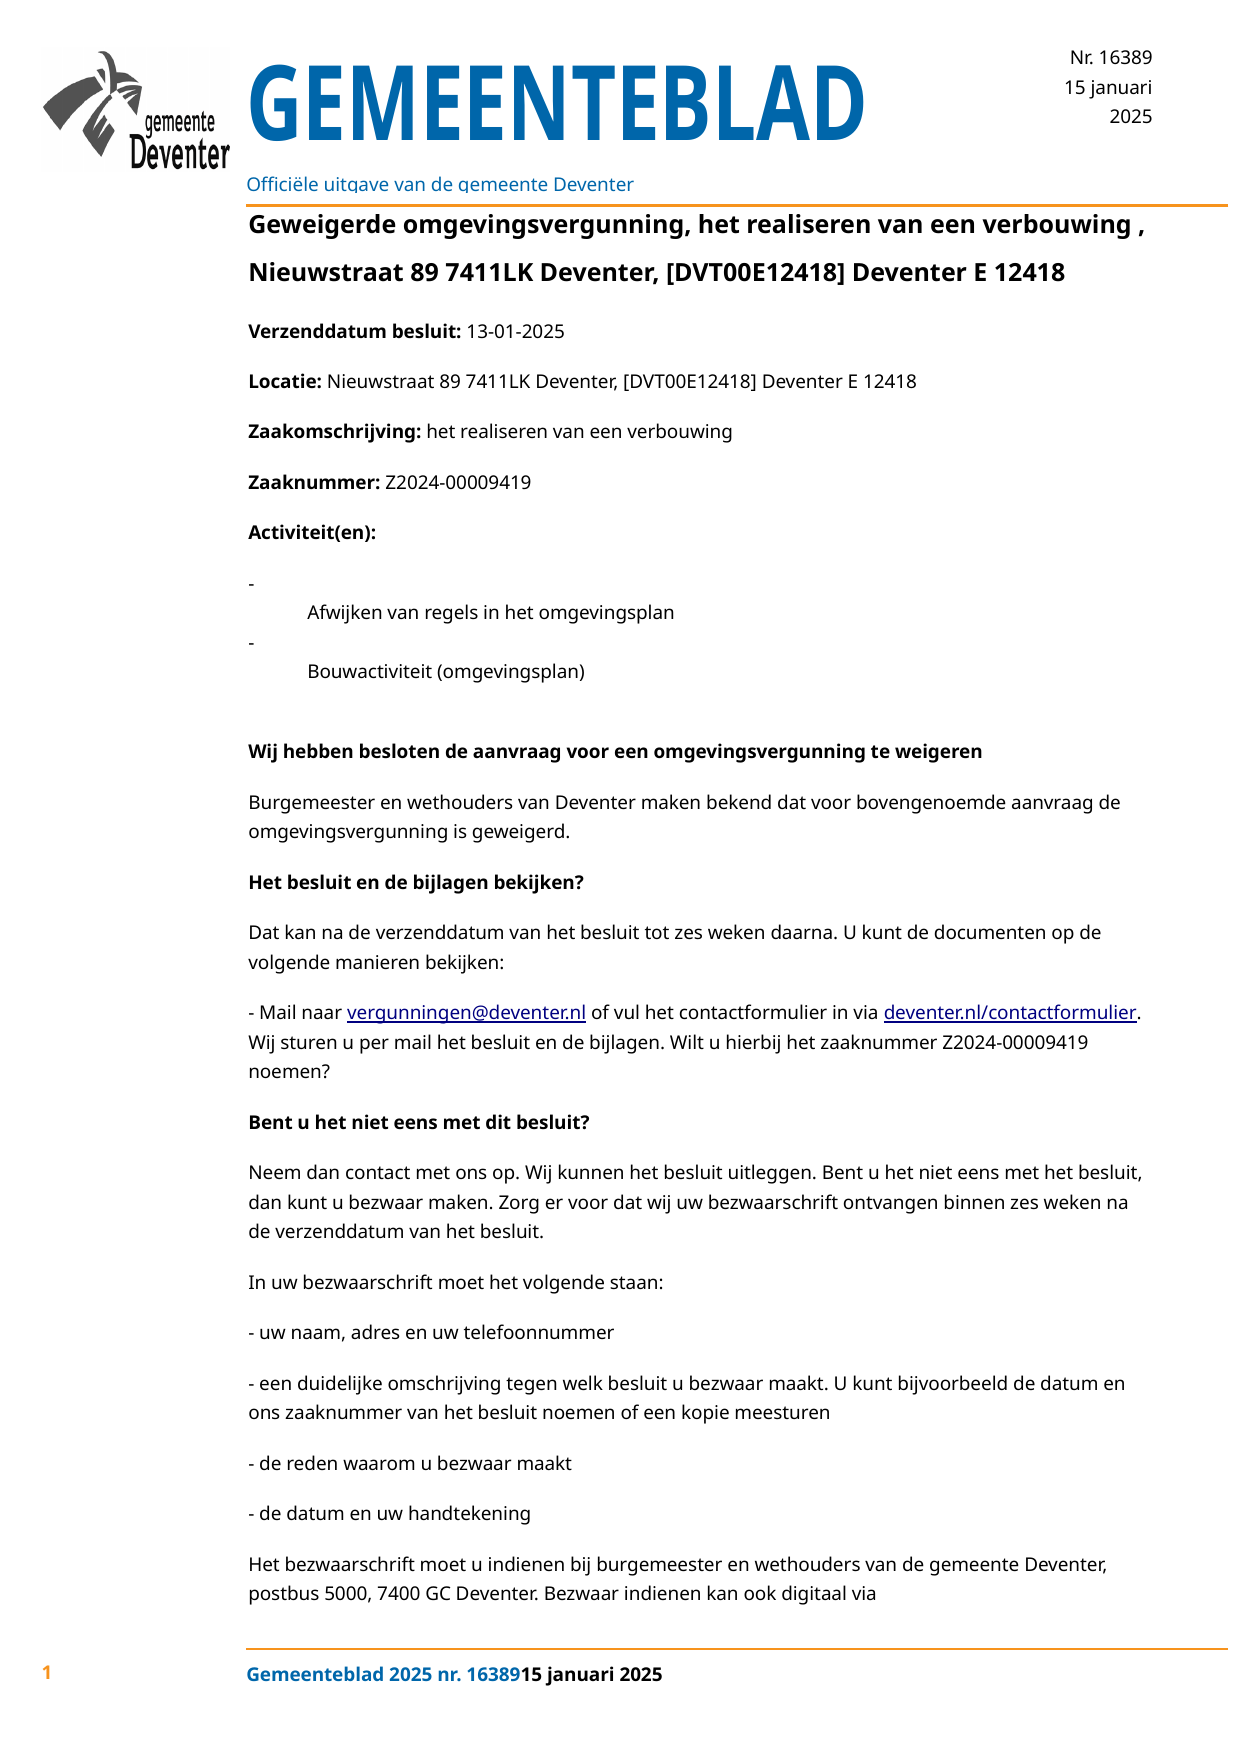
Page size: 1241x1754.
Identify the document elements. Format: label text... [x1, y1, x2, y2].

list Bouwactiviteit (omgevingsplan) [248, 659, 1152, 684]
text Verzenddatum besluit: 13-01-2025 [248, 318, 1152, 344]
text Geweigerde omgevingsvergunning, het realiseren van een verbouwing , Nieuwstraat 89 7411LK Deventer, [DVT00E12418] Deventer E 12418 [248, 207, 1152, 288]
text In uw bezwaarschrift moet het volgende staan: [248, 1269, 1152, 1295]
text - de reden waarom u bezwaar maakt [248, 1450, 1152, 1476]
text Burgemeester en wethouders van Deventer maken bekend dat voor bovengenoemde aanvraag de omgevingsvergunning is geweigerd. [248, 789, 1152, 844]
text - uw naam, adres en uw telefoonnummer [248, 1319, 1152, 1345]
text Zaakomschrijving: het realiseren van een verbouwing [248, 419, 1152, 444]
text Zaaknummer: Z2024-00009419 [248, 469, 1152, 495]
text - Mail naar vergunningen@deventer.nl of vul het contactformulier in via deventer.nl/contactformulier. Wij sturen u per mail het besluit en de bijlagen. Wilt u hierbij het zaaknummer Z2024-00009419 noemen? [248, 999, 1152, 1084]
text - een duidelijke omschrijving tegen welk besluit u bezwaar maakt. U kunt bijvoorbeeld de datum en ons zaaknummer van het besluit noemen of een kopie meesturen [248, 1370, 1152, 1425]
picture [41, 47, 231, 172]
text Dat kan na de verzenddatum van het besluit tot zes weken daarna. U kunt de documenten op de volgende manieren bekijken: [248, 919, 1152, 975]
text - de datum en uw handtekening [248, 1500, 1152, 1526]
text Bent u het niet eens met dit besluit? [248, 1109, 1152, 1135]
text Locatie: Nieuwstraat 89 7411LK Deventer, [DVT00E12418] Deventer E 12418 [248, 368, 1152, 394]
text Het bezwaarschrift moet u indienen bij burgemeester en wethouders van de gemeente Deventer, postbus 5000, 7400 GC Deventer. Bezwaar indienen kan ook digitaal via [248, 1551, 1152, 1606]
list Afwijken van regels in het omgevingsplan [248, 599, 1152, 625]
text Het besluit en de bijlagen bekijken? [248, 869, 1152, 895]
text Neem dan contact met ons op. Wij kunnen het besluit uitleggen. Bent u het niet eens met het besluit, dan kunt u bezwaar maken. Zorg er voor dat wij uw bezwaarschrift ontvangen binnen zes weken na de verzenddatum van het besluit. [248, 1159, 1152, 1244]
text Activiteit(en): [248, 519, 1152, 545]
text Wij hebben besloten de aanvraag voor een omgevingsvergunning te weigeren [248, 739, 1152, 764]
